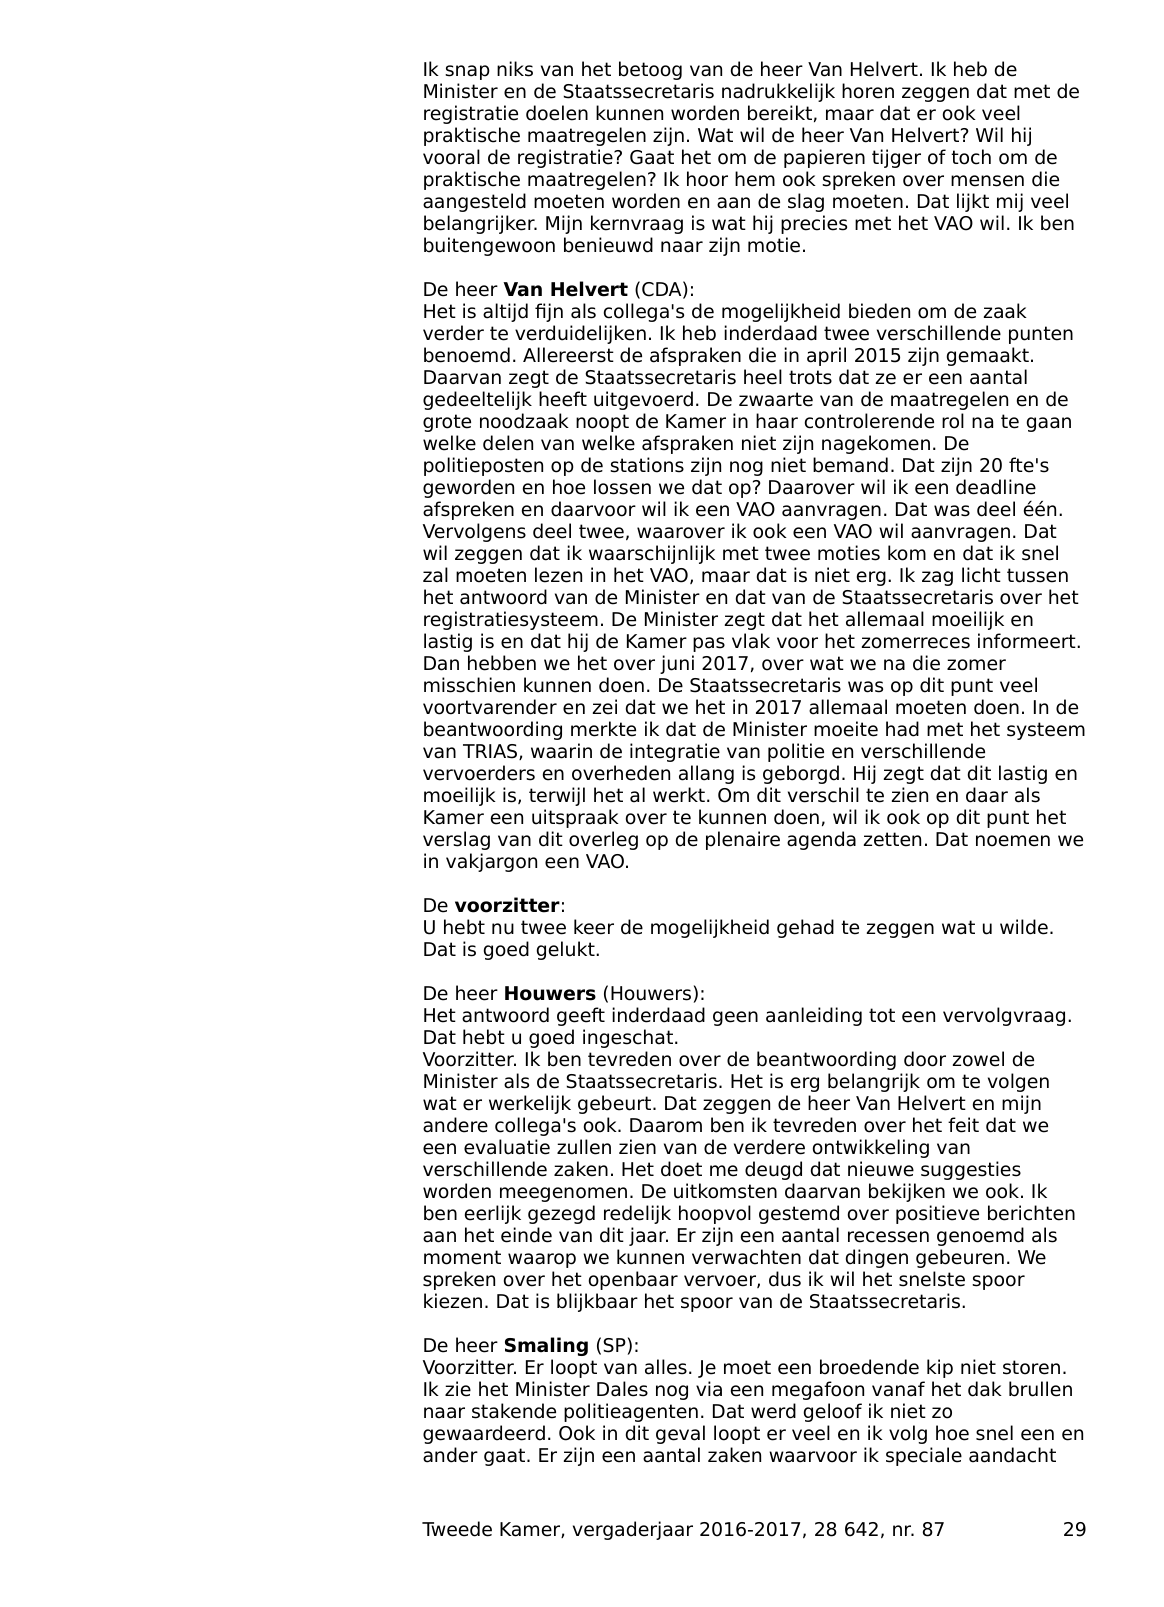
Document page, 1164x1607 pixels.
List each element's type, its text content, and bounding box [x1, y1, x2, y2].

text Ik snap niks van het betoog van de heer Van Helvert. Ik heb de Minister en de Staatssecretaris nadrukkelijk horen zeggen dat met de registratie doelen kunnen worden bereikt, maar dat er ook veel praktische maatregelen zijn. Wat wil de heer Van Helvert? Wil hij vooral de registratie? Gaat het om de papieren tijger of toch om de praktische maatregelen? Ik hoor hem ook spreken over mensen die aangesteld moeten worden en aan de slag moeten. Dat lijkt mij veel belangrijker. Mijn kernvraag is wat hij precies met het VAO wil. Ik ben buitengewoon benieuwd naar zijn motie. [422, 59, 1087, 257]
text Het is altijd fijn als collega's de mogelijkheid bieden om de zaak verder te verduidelijken. Ik heb inderdaad twee verschillende punten benoemd. Allereerst de afspraken die in april 2015 zijn gemaakt. Daarvan zegt de Staatssecretaris heel trots dat ze er een aantal gedeeltelijk heeft uitgevoerd. De zwaarte van de maatregelen en de grote noodzaak noopt de Kamer in haar controlerende rol na te gaan welke delen van welke afspraken niet zijn nagekomen. De politieposten op de stations zijn nog niet bemand. Dat zijn 20 fte's geworden en hoe lossen we dat op? Daarover wil ik een deadline afspreken en daarvoor wil ik een VAO aanvragen. Dat was deel één. Vervolgens deel twee, waarover ik ook een VAO wil aanvragen. Dat wil zeggen dat ik waarschijnlijk met twee moties kom en dat ik snel zal moeten lezen in het VAO, maar dat is niet erg. Ik zag licht tussen het antwoord van de Minister en dat van de Staatssecretaris over het registratiesysteem. De Minister zegt dat het allemaal moeilijk en lastig is en dat hij de Kamer pas vlak voor het zomerreces informeert. Dan hebben we het over juni 2017, over wat we na die zomer misschien kunnen doen. De Staatssecretaris was op dit punt veel voortvarender en zei dat we het in 2017 allemaal moeten doen. In de beantwoording merkte ik dat de Minister moeite had met het systeem van TRIAS, waarin de integratie van politie en verschillende vervoerders en overheden allang is geborgd. Hij zegt dat dit lastig en moeilijk is, terwijl het al werkt. Om dit verschil te zien en daar als Kamer een uitspraak over te kunnen doen, wil ik ook op dit punt het verslag van dit overleg op de plenaire agenda zetten. Dat noemen we in vakjargon een VAO. [422, 301, 1087, 872]
text De heer Smaling (SP): [422, 1335, 1087, 1357]
text Het antwoord geeft inderdaad geen aanleiding tot een vervolgvraag. Dat hebt u goed ingeschat. [422, 1005, 1087, 1049]
text Voorzitter. Er loopt van alles. Je moet een broedende kip niet storen. Ik zie het Minister Dales nog via een megafoon vanaf het dak brullen naar stakende politieagenten. Dat werd geloof ik niet zo gewaardeerd. Ook in dit geval loopt er veel en ik volg hoe snel een en ander gaat. Er zijn een aantal zaken waarvoor ik speciale aandacht [422, 1357, 1087, 1467]
text De heer Van Helvert (CDA): [422, 279, 1087, 301]
text De voorzitter: [422, 895, 1087, 917]
text U hebt nu twee keer de mogelijkheid gehad te zeggen wat u wilde. Dat is goed gelukt. [422, 917, 1087, 961]
text De heer Houwers (Houwers): [422, 983, 1087, 1005]
text Voorzitter. Ik ben tevreden over de beantwoording door zowel de Minister als de Staatssecretaris. Het is erg belangrijk om te volgen wat er werkelijk gebeurt. Dat zeggen de heer Van Helvert en mijn andere collega's ook. Daarom ben ik tevreden over het feit dat we een evaluatie zullen zien van de verdere ontwikkeling van verschillende zaken. Het doet me deugd dat nieuwe suggesties worden meegenomen. De uitkomsten daarvan bekijken we ook. Ik ben eerlijk gezegd redelijk hoopvol gestemd over positieve berichten aan het einde van dit jaar. Er zijn een aantal recessen genoemd als moment waarop we kunnen verwachten dat dingen gebeuren. We spreken over het openbaar vervoer, dus ik wil het snelste spoor kiezen. Dat is blijkbaar het spoor van de Staatssecretaris. [422, 1049, 1087, 1312]
